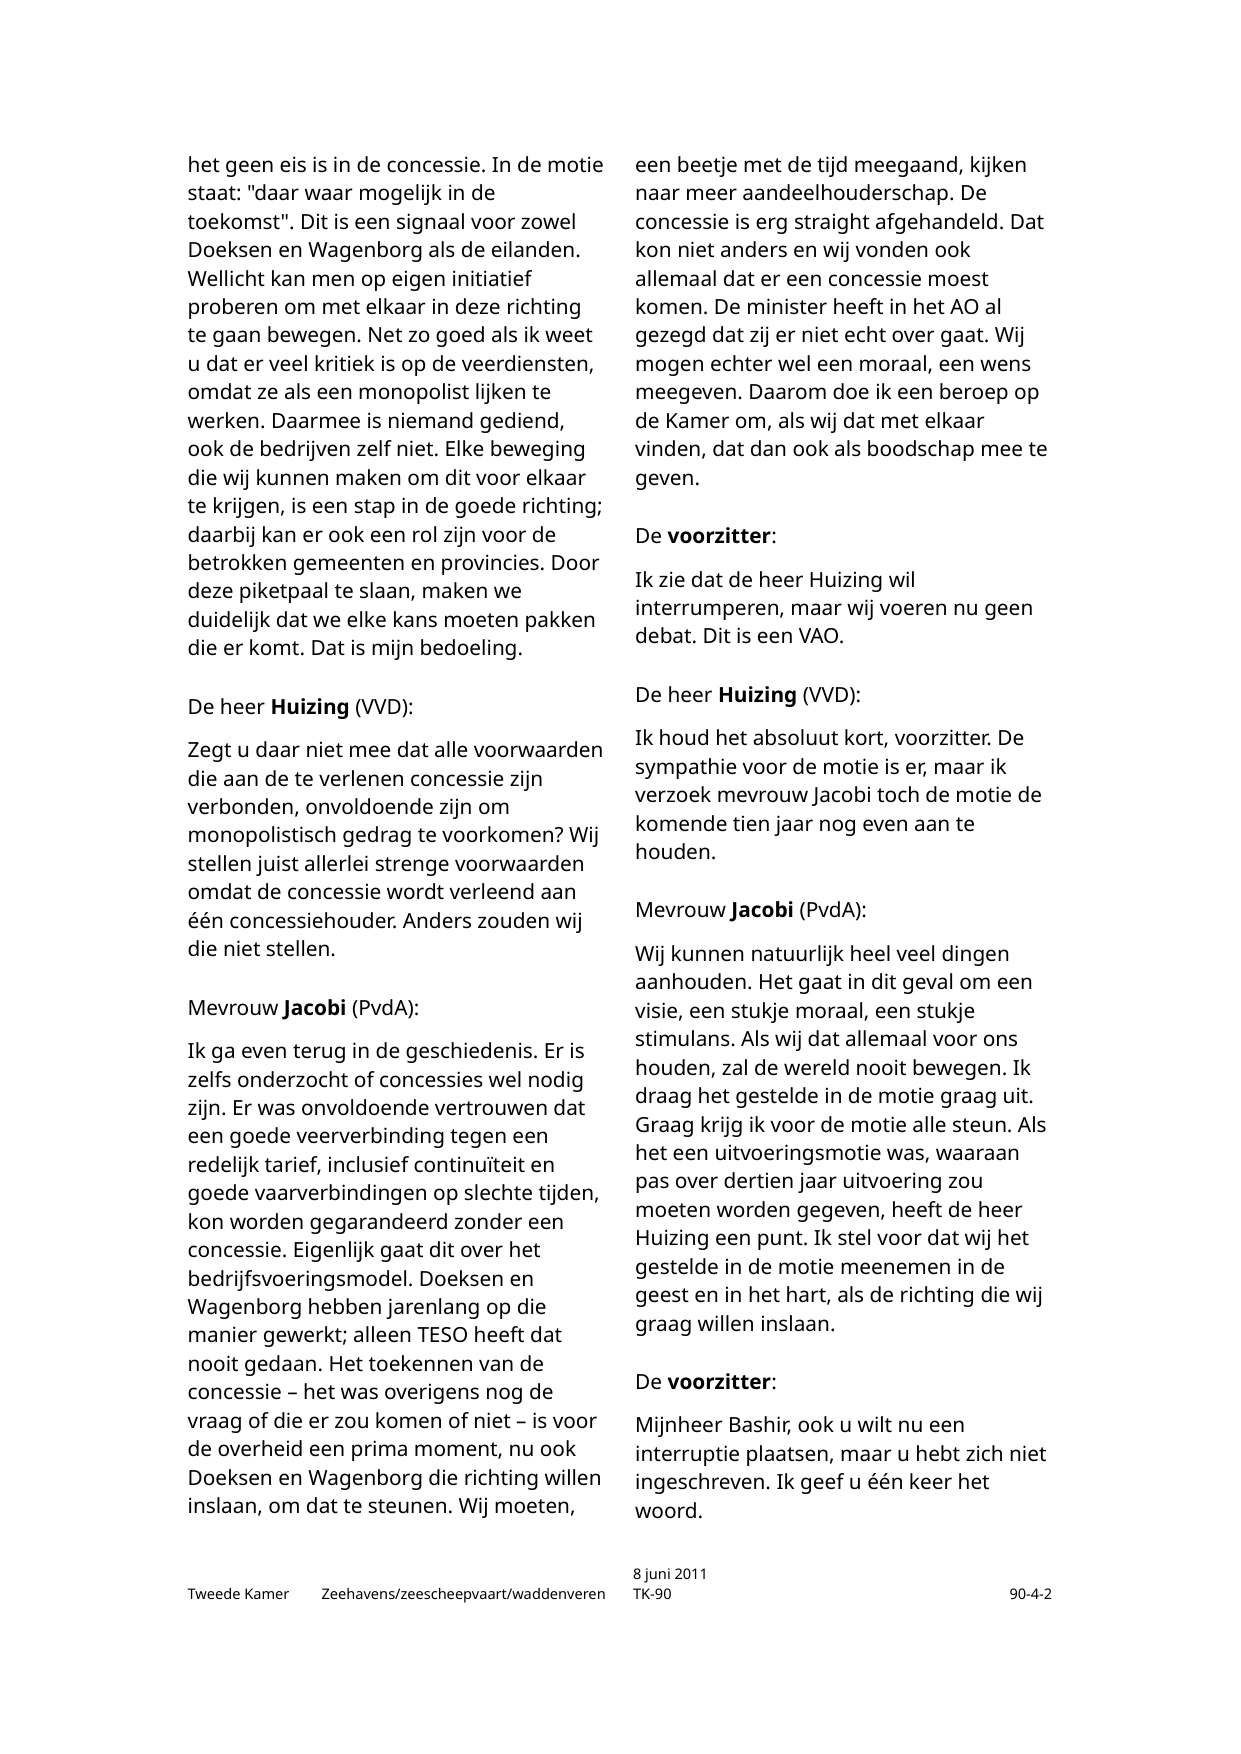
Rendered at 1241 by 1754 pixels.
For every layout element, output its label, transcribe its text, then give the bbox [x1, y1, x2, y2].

text een beetje met de tijd meegaand, kijken naar meer aandeelhouderschap. De concessie is erg straight afgehandeld. Dat kon niet anders en wij vonden ook allemaal dat er een concessie moest komen. De minister heeft in het AO al gezegd dat zij er niet echt over gaat. Wij mogen echter wel een moraal, een wens meegeven. Daarom doe ik een beroep op de Kamer om, als wij dat met elkaar vinden, dat dan ook als boodschap mee te geven. [635, 150, 1053, 491]
text Ik zie dat de heer Huizing wil interrumperen, maar wij voeren nu geen debat. Dit is een VAO. [635, 565, 1053, 650]
text De heer Huizing (VVD): [635, 680, 1053, 708]
text het geen eis is in de concessie. In de motie staat: "daar waar mogelijk in de toekomst". Dit is een signaal voor zowel Doeksen en Wagenborg als de eilanden. Wellicht kan men op eigen initiatief proberen om met elkaar in deze richting te gaan bewegen. Net zo goed als ik weet u dat er veel kritiek is op de veerdiensten, omdat ze als een monopolist lijken te werken. Daarmee is niemand gediend, ook de bedrijven zelf niet. Elke beweging die wij kunnen maken om dit voor elkaar te krijgen, is een stap in de goede richting; daarbij kan er ook een rol zijn voor de betrokken gemeenten en provincies. Door deze piketpaal te slaan, maken we duidelijk dat we elke kans moeten pakken die er komt. Dat is mijn bedoeling. [187, 150, 605, 662]
text Mevrouw Jacobi (PvdA): [187, 993, 605, 1021]
text De voorzitter: [635, 521, 1053, 550]
text De voorzitter: [635, 1367, 1053, 1396]
text De heer Huizing (VVD): [187, 692, 605, 720]
text Mevrouw Jacobi (PvdA): [635, 896, 1053, 924]
text Zegt u daar niet mee dat alle voorwaarden die aan de te verlenen concessie zijn verbonden, onvoldoende zijn om monopolistisch gedrag te voorkomen? Wij stellen juist allerlei strenge voorwaarden omdat de concessie wordt verleend aan één concessiehouder. Anders zouden wij die niet stellen. [187, 735, 605, 963]
text Wij kunnen natuurlijk heel veel dingen aanhouden. Het gaat in dit geval om een visie, een stukje moraal, een stukje stimulans. Als wij dat allemaal voor ons houden, zal de wereld nooit bewegen. Ik draag het gestelde in de motie graag uit. Graag krijg ik voor de motie alle steun. Als het een uitvoeringsmotie was, waaraan pas over dertien jaar uitvoering zou moeten worden gegeven, heeft de heer Huizing een punt. Ik stel voor dat wij het gestelde in de motie meenemen in de geest en in het hart, als de richting die wij graag willen inslaan. [635, 939, 1053, 1337]
text Ik houd het absoluut kort, voorzitter. De sympathie voor de motie is er, maar ik verzoek mevrouw Jacobi toch de motie de komende tien jaar nog even aan te houden. [635, 723, 1053, 866]
text Mijnheer Bashir, ook u wilt nu een interruptie plaatsen, maar u hebt zich niet ingeschreven. Ik geef u één keer het woord. [635, 1411, 1053, 1524]
text Ik ga even terug in de geschiedenis. Er is zelfs onderzocht of concessies wel nodig zijn. Er was onvoldoende vertrouwen dat een goede veerverbinding tegen een redelijk tarief, inclusief continuïteit en goede vaarverbindingen op slechte tijden, kon worden gegarandeerd zonder een concessie. Eigenlijk gaat dit over het bedrijfsvoeringsmodel. Doeksen en Wagenborg hebben jarenlang op die manier gewerkt; alleen TESO heeft dat nooit gedaan. Het toekennen van de concessie – het was overigens nog de vraag of die er zou komen of niet – is voor de overheid een prima moment, nu ook Doeksen en Wagenborg die richting willen inslaan, om dat te steunen. Wij moeten, [187, 1036, 605, 1520]
